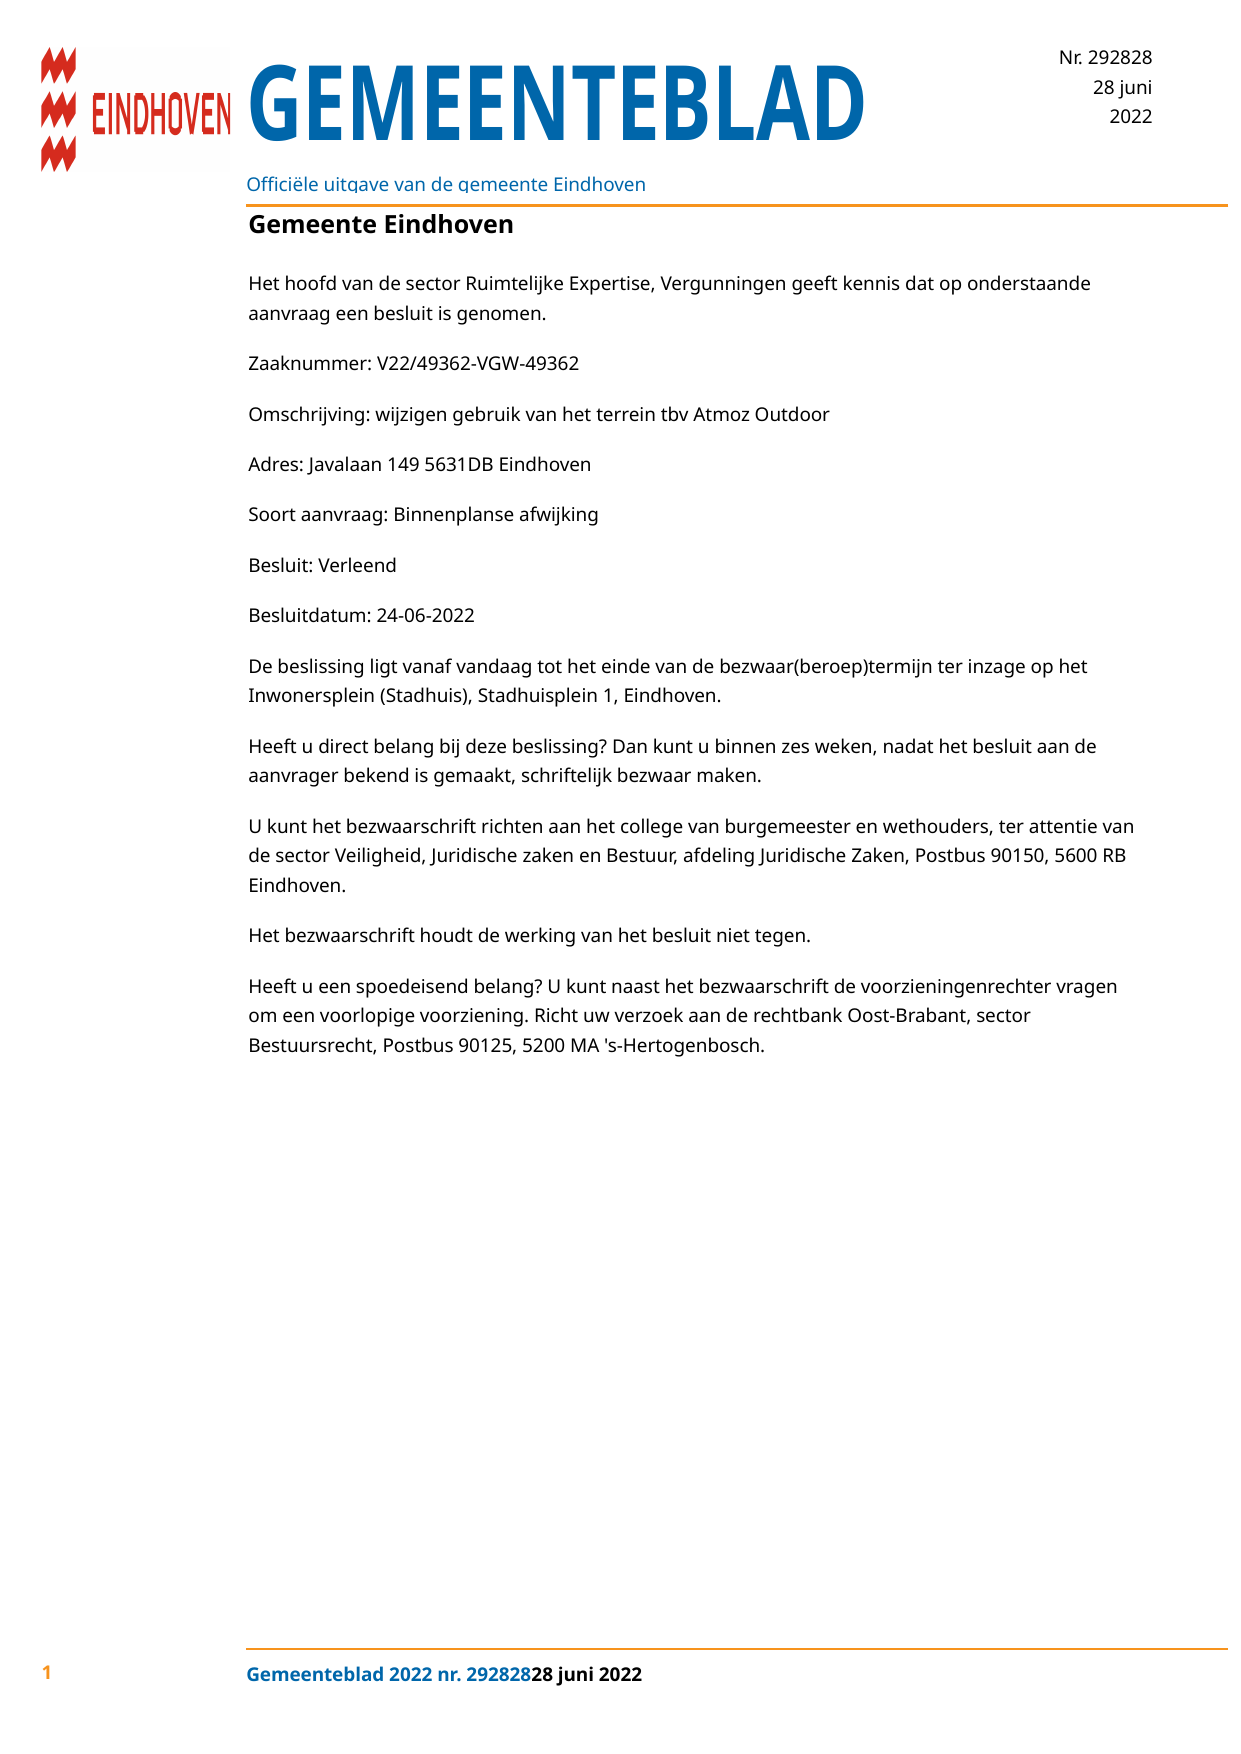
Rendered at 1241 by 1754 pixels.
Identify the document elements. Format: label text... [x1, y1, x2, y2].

text Heeft u direct belang bij deze beslissing? Dan kunt u binnen zes weken, nadat het besluit aan de aanvrager bekend is gemaakt, schriftelijk bezwaar maken. [248, 733, 1152, 788]
text De beslissing ligt vanaf vandaag tot het einde van de bezwaar(beroep)termijn ter inzage op het Inwonersplein (Stadhuis), Stadhuisplein 1, Eindhoven. [248, 653, 1152, 708]
text Zaaknummer: V22/49362-VGW-49362 [248, 350, 1152, 376]
text Besluit: Verleend [248, 552, 1152, 578]
text Het hoofd van de sector Ruimtelijke Expertise, Vergunningen geeft kennis dat op onderstaande aanvraag een besluit is genomen. [248, 270, 1152, 326]
text Heeft u een spoedeisend belang? U kunt naast het bezwaarschrift de voorzieningenrechter vragen om een voorlopige voorziening. Richt uw verzoek aan de rechtbank Oost-Brabant, sector Bestuursrecht, Postbus 90125, 5200 MA 's-Hertogenbosch. [248, 973, 1152, 1058]
picture [41, 47, 231, 172]
text Gemeente Eindhoven [248, 207, 1152, 241]
text Besluitdatum: 24-06-2022 [248, 602, 1152, 628]
text Het bezwaarschrift houdt de werking van het besluit niet tegen. [248, 922, 1152, 948]
text Soort aanvraag: Binnenplanse afwijking [248, 502, 1152, 527]
text Adres: Javalaan 149 5631DB Eindhoven [248, 451, 1152, 477]
text U kunt het bezwaarschrift richten aan het college van burgemeester en wethouders, ter attentie van de sector Veiligheid, Juridische zaken en Bestuur, afdeling Juridische Zaken, Postbus 90150, 5600 RB Eindhoven. [248, 813, 1152, 898]
text Omschrijving: wijzigen gebruik van het terrein tbv Atmoz Outdoor [248, 401, 1152, 426]
